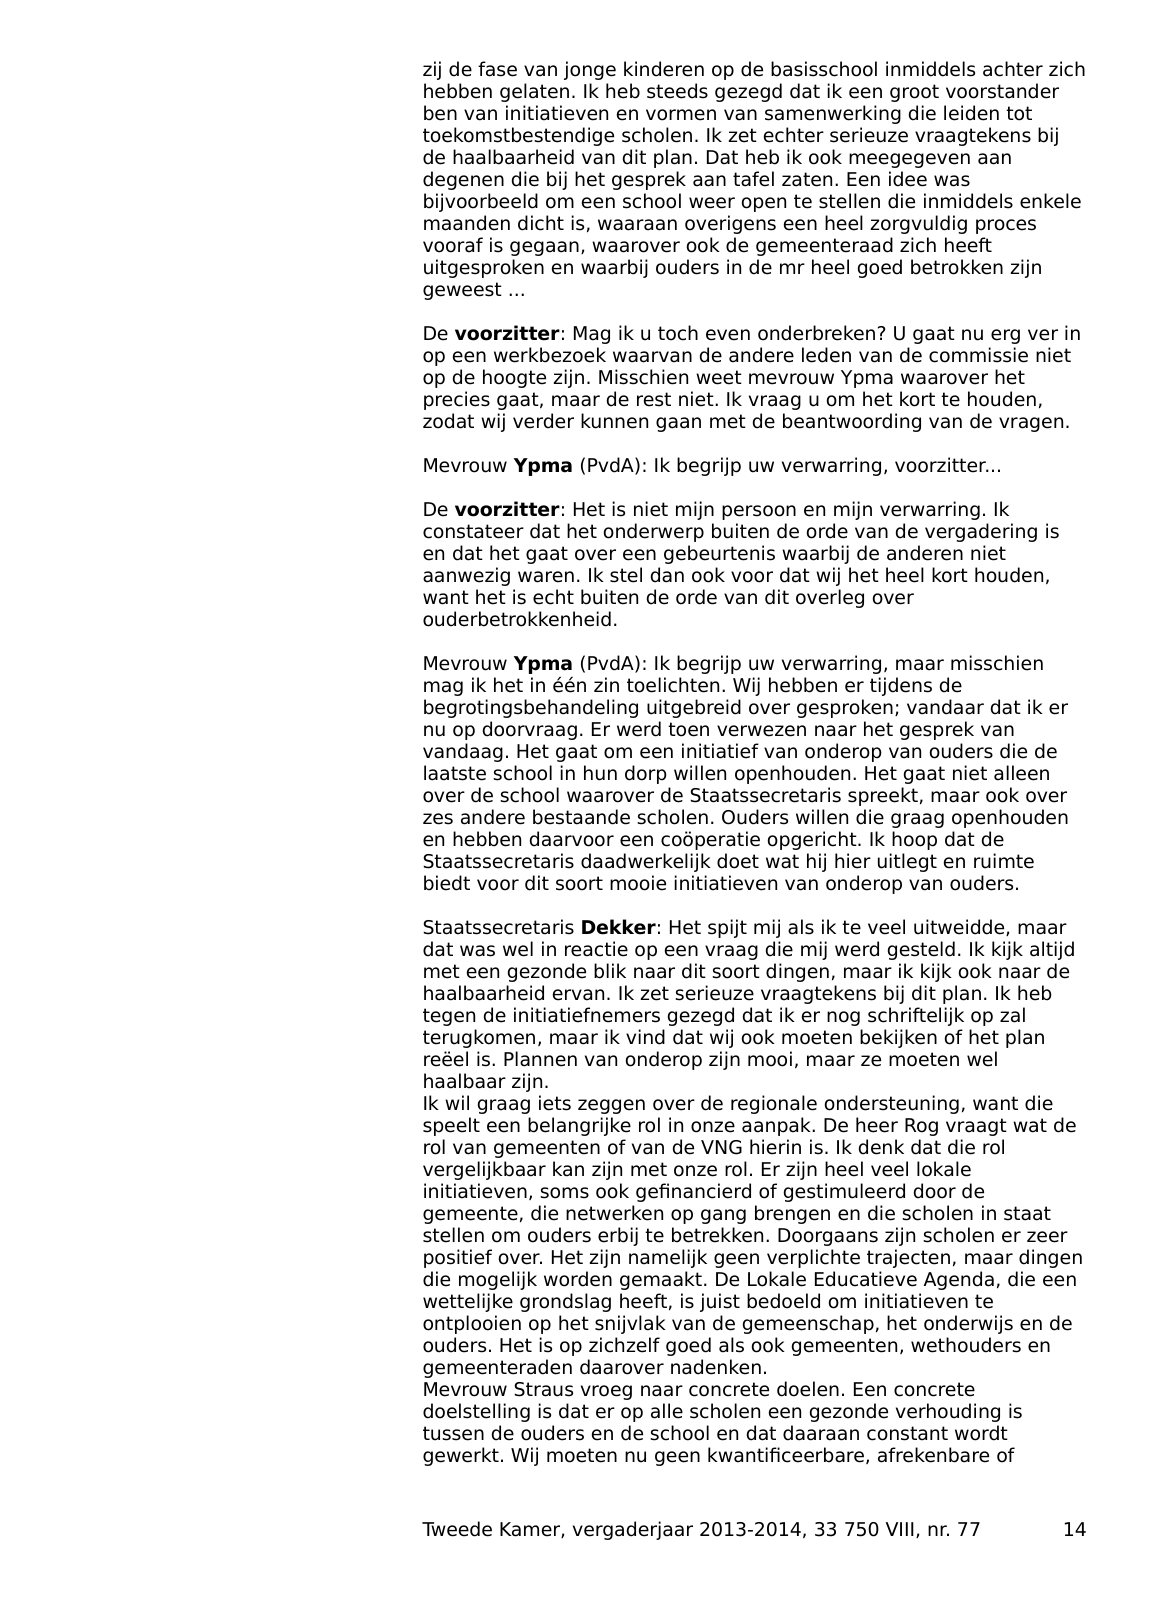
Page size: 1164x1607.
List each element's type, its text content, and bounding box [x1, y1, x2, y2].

text De voorzitter: Mag ik u toch even onderbreken? U gaat nu erg ver in op een werkbezoek waarvan de andere leden van de commissie niet op de hoogte zijn. Misschien weet mevrouw Ypma waarover het precies gaat, maar de rest niet. Ik vraag u om het kort te houden, zodat wij verder kunnen gaan met de beantwoording van de vragen. [422, 323, 1087, 433]
text Staatssecretaris Dekker: Het spijt mij als ik te veel uitweidde, maar dat was wel in reactie op een vraag die mij werd gesteld. Ik kijk altijd met een gezonde blik naar dit soort dingen, maar ik kijk ook naar de haalbaarheid ervan. Ik zet serieuze vraagtekens bij dit plan. Ik heb tegen de initiatiefnemers gezegd dat ik er nog schriftelijk op zal terugkomen, maar ik vind dat wij ook moeten bekijken of het plan reëel is. Plannen van onderop zijn mooi, maar ze moeten wel haalbaar zijn. [422, 917, 1087, 1093]
text Ik wil graag iets zeggen over de regionale ondersteuning, want die speelt een belangrijke rol in onze aanpak. De heer Rog vraagt wat de rol van gemeenten of van de VNG hierin is. Ik denk dat die rol vergelijkbaar kan zijn met onze rol. Er zijn heel veel lokale initiatieven, soms ook gefinancierd of gestimuleerd door de gemeente, die netwerken op gang brengen en die scholen in staat stellen om ouders erbij te betrekken. Doorgaans zijn scholen er zeer positief over. Het zijn namelijk geen verplichte trajecten, maar dingen die mogelijk worden gemaakt. De Lokale Educatieve Agenda, die een wettelijke grondslag heeft, is juist bedoeld om initiatieven te ontplooien op het snijvlak van de gemeenschap, het onderwijs en de ouders. Het is op zichzelf goed als ook gemeenten, wethouders en gemeenteraden daarover nadenken. [422, 1093, 1087, 1379]
text Mevrouw Straus vroeg naar concrete doelen. Een concrete doelstelling is dat er op alle scholen een gezonde verhouding is tussen de ouders en de school en dat daaraan constant wordt gewerkt. Wij moeten nu geen kwantificeerbare, afrekenbare of [422, 1379, 1087, 1467]
text zij de fase van jonge kinderen op de basisschool inmiddels achter zich hebben gelaten. Ik heb steeds gezegd dat ik een groot voorstander ben van initiatieven en vormen van samenwerking die leiden tot toekomstbestendige scholen. Ik zet echter serieuze vraagtekens bij de haalbaarheid van dit plan. Dat heb ik ook meegegeven aan degenen die bij het gesprek aan tafel zaten. Een idee was bijvoorbeeld om een school weer open te stellen die inmiddels enkele maanden dicht is, waaraan overigens een heel zorgvuldig proces vooraf is gegaan, waarover ook de gemeenteraad zich heeft uitgesproken en waarbij ouders in de mr heel goed betrokken zijn geweest ... [422, 59, 1087, 301]
text Mevrouw Ypma (PvdA): Ik begrijp uw verwarring, maar misschien mag ik het in één zin toelichten. Wij hebben er tijdens de begrotingsbehandeling uitgebreid over gesproken; vandaar dat ik er nu op doorvraag. Er werd toen verwezen naar het gesprek van vandaag. Het gaat om een initiatief van onderop van ouders die de laatste school in hun dorp willen openhouden. Het gaat niet alleen over de school waarover de Staatssecretaris spreekt, maar ook over zes andere bestaande scholen. Ouders willen die graag openhouden en hebben daarvoor een coöperatie opgericht. Ik hoop dat de Staatssecretaris daadwerkelijk doet wat hij hier uitlegt en ruimte biedt voor dit soort mooie initiatieven van onderop van ouders. [422, 653, 1087, 895]
text De voorzitter: Het is niet mijn persoon en mijn verwarring. Ik constateer dat het onderwerp buiten de orde van de vergadering is en dat het gaat over een gebeurtenis waarbij de anderen niet aanwezig waren. Ik stel dan ook voor dat wij het heel kort houden, want het is echt buiten de orde van dit overleg over ouderbetrokkenheid. [422, 499, 1087, 631]
text Mevrouw Ypma (PvdA): Ik begrijp uw verwarring, voorzitter... [422, 455, 1087, 477]
